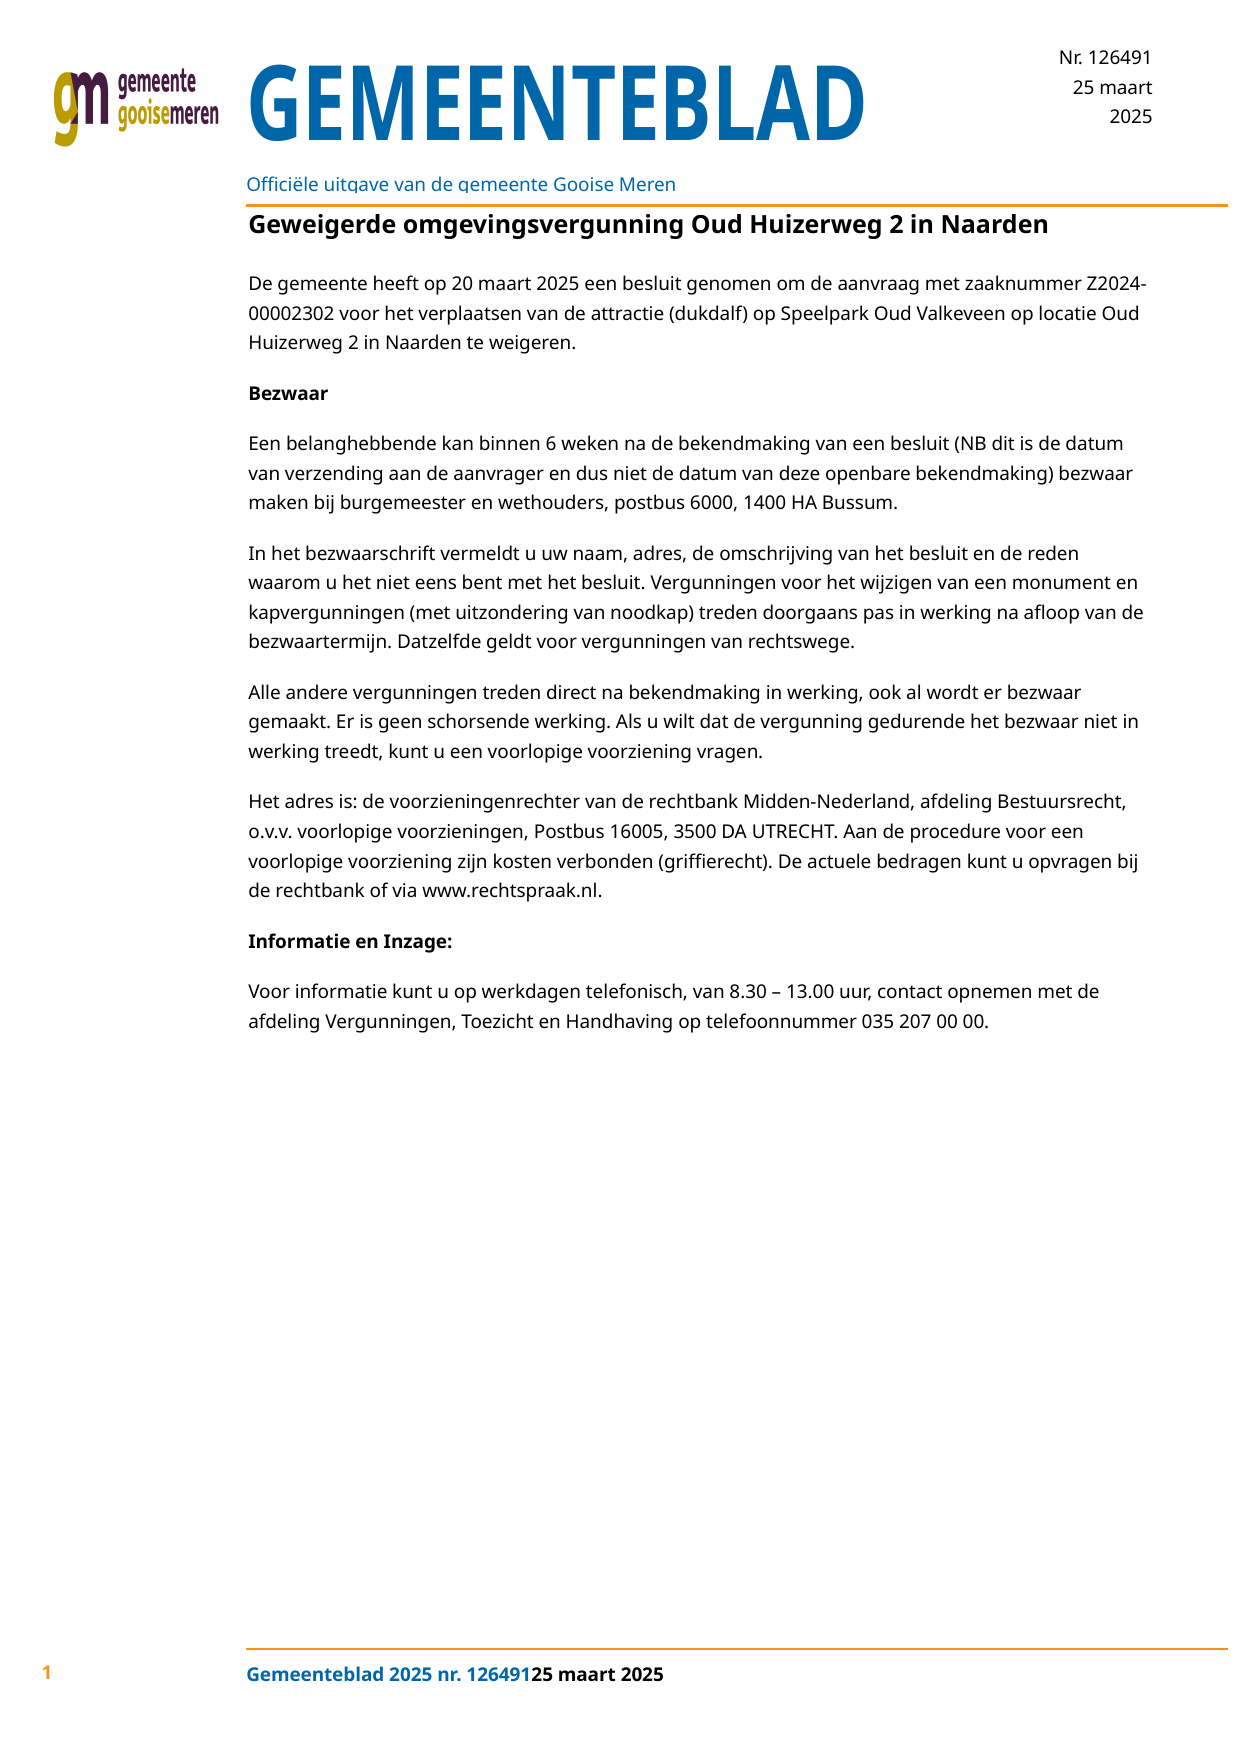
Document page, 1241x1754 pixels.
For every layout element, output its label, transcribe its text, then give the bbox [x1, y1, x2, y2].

picture [41, 47, 231, 172]
text Alle andere vergunningen treden direct na bekendmaking in werking, ook al wordt er bezwaar gemaakt. Er is geen schorsende werking. Als u wilt dat de vergunning gedurende het bezwaar niet in werking treedt, kunt u een voorlopige voorziening vragen. [248, 679, 1152, 764]
text In het bezwaarschrift vermeldt u uw naam, adres, de omschrijving van het besluit en de reden waarom u het niet eens bent met het besluit. Vergunningen voor het wijzigen van een monument en kapvergunningen (met uitzondering van noodkap) treden doorgaans pas in werking na afloop van de bezwaartermijn. Datzelfde geldt voor vergunningen van rechtswege. [248, 540, 1152, 654]
text Geweigerde omgevingsvergunning Oud Huizerweg 2 in Naarden [248, 207, 1152, 241]
text De gemeente heeft op 20 maart 2025 een besluit genomen om de aanvraag met zaaknummer Z2024-00002302 voor het verplaatsen van de attractie (dukdalf) op Speelpark Oud Valkeveen op locatie Oud Huizerweg 2 in Naarden te weigeren. [248, 270, 1152, 355]
text Voor informatie kunt u op werkdagen telefonisch, van 8.30 – 13.00 uur, contact opnemen met de afdeling Vergunningen, Toezicht en Handhaving op telefoonnummer 035 207 00 00. [248, 978, 1152, 1033]
text Een belanghebbende kan binnen 6 weken na de bekendmaking van een besluit (NB dit is de datum van verzending aan de aanvrager en dus niet de datum van deze openbare bekendmaking) bezwaar maken bij burgemeester en wethouders, postbus 6000, 1400 HA Bussum. [248, 430, 1152, 515]
text Bezwaar [248, 380, 1152, 406]
text Het adres is: de voorzieningenrechter van de rechtbank Midden-Nederland, afdeling Bestuursrecht, o.v.v. voorlopige voorzieningen, Postbus 16005, 3500 DA UTRECHT. Aan de procedure voor een voorlopige voorziening zijn kosten verbonden (griffierecht). De actuele bedragen kunt u opvragen bij de rechtbank of via www.rechtspraak.nl. [248, 789, 1152, 903]
text Informatie en Inzage: [248, 928, 1152, 953]
